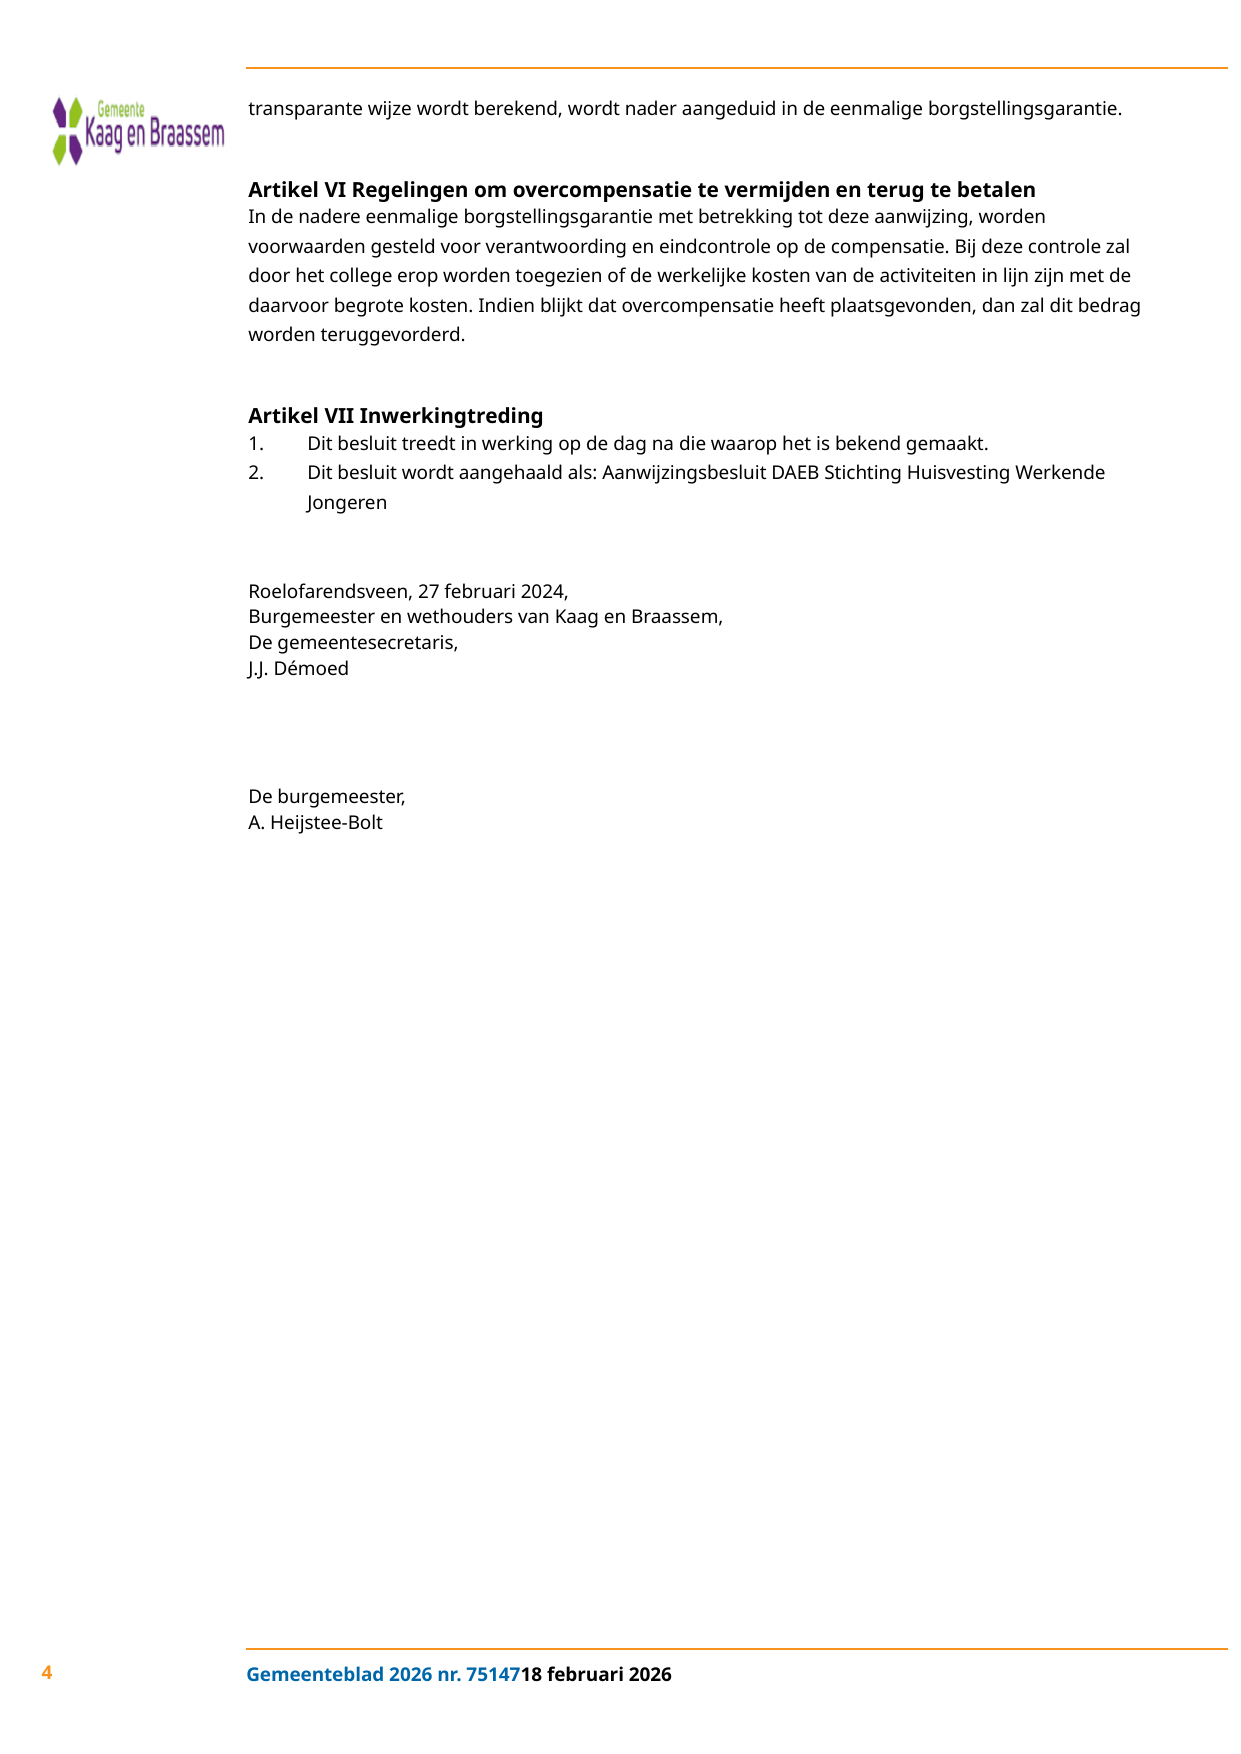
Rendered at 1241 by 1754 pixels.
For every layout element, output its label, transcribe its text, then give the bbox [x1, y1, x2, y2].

text De burgemeester, [248, 784, 1152, 809]
text Artikel VI Regelingen om overcompensatie te vermijden en terug te betalen [248, 175, 1152, 203]
text transparante wijze wordt berekend, wordt nader aangeduid in de eenmalige borgstellingsgarantie. [248, 95, 1152, 121]
text J.J. Démoed [248, 655, 1152, 681]
list Dit besluit treedt in werking op de dag na die waarop het is bekend gemaakt. [248, 430, 1152, 456]
list Dit besluit wordt aangehaald als: Aanwijzingsbesluit DAEB Stichting Huisvesting Werkende Jongeren [248, 459, 1152, 515]
text In de nadere eenmalige borgstellingsgarantie met betrekking tot deze aanwijzing, worden voorwaarden gesteld voor verantwoording en eindcontrole op de compensatie. Bij deze controle zal door het college erop worden toegezien of de werkelijke kosten van de activiteiten in lijn zijn met de daarvoor begrote kosten. Indien blijkt dat overcompensatie heeft plaatsgevonden, dan zal dit bedrag worden teruggevorderd. [248, 203, 1152, 347]
text A. Heijstee-Bolt [248, 809, 1152, 835]
text Roelofarendsveen, 27 februari 2024, [248, 578, 1152, 604]
text Artikel VII Inwerkingtreding [248, 402, 1152, 430]
picture [41, 47, 231, 172]
text De gemeentesecretaris, [248, 629, 1152, 655]
text Burgemeester en wethouders van Kaag en Braassem, [248, 604, 1152, 629]
